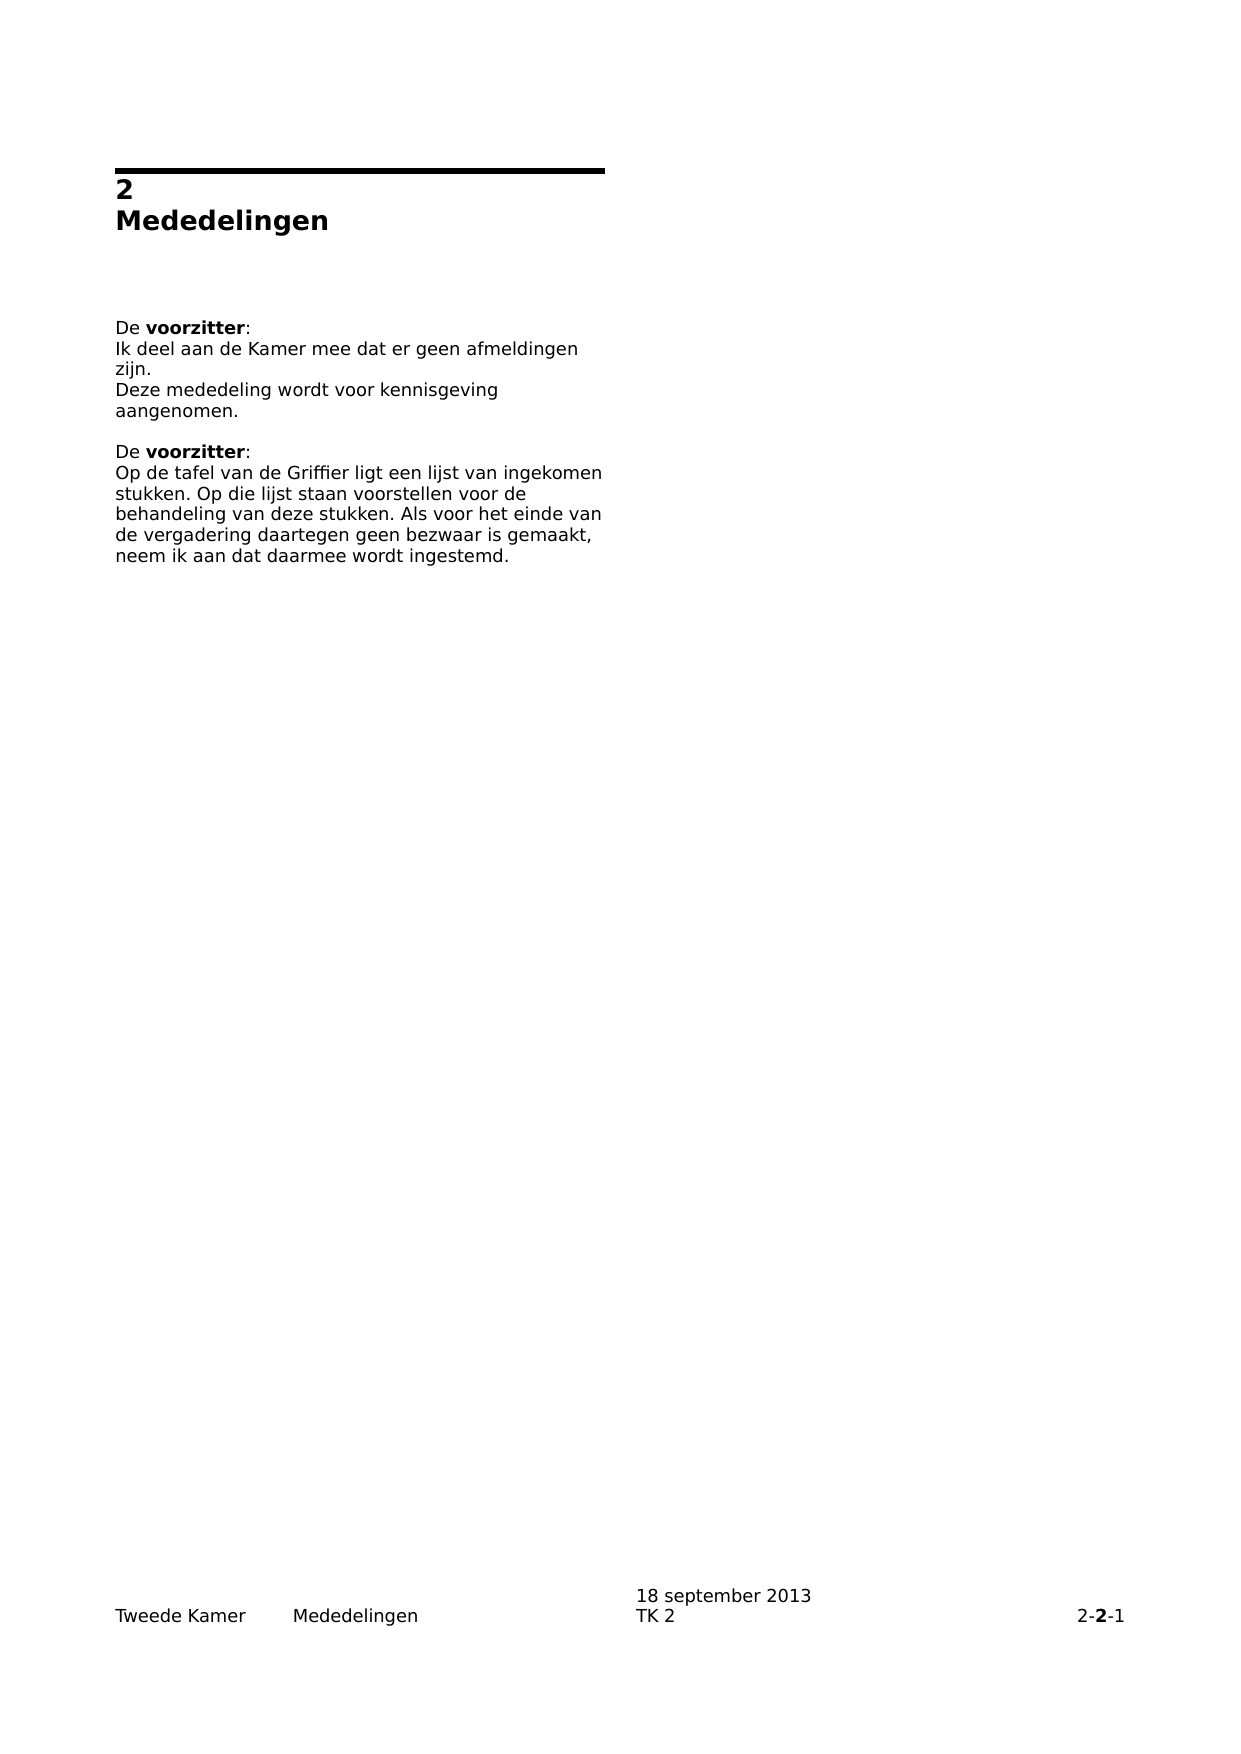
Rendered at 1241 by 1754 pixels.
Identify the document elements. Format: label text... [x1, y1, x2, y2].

text Ik deel aan de Kamer mee dat er geen afmeldingen zijn. [115, 338, 605, 380]
text De voorzitter: [115, 318, 605, 338]
text Op de tafel van de Griffier ligt een lijst van ingekomen stukken. Op die lijst staan voorstellen voor de behandeling van deze stukken. Als voor het einde van de vergadering daartegen geen bezwaar is gemaakt, neem ik aan dat daarmee wordt ingestemd. [115, 462, 605, 567]
title 2 Mededelingen [115, 174, 605, 237]
text De voorzitter: [115, 442, 605, 462]
text Deze mededeling wordt voor kennisgeving aangenomen. [115, 380, 605, 422]
